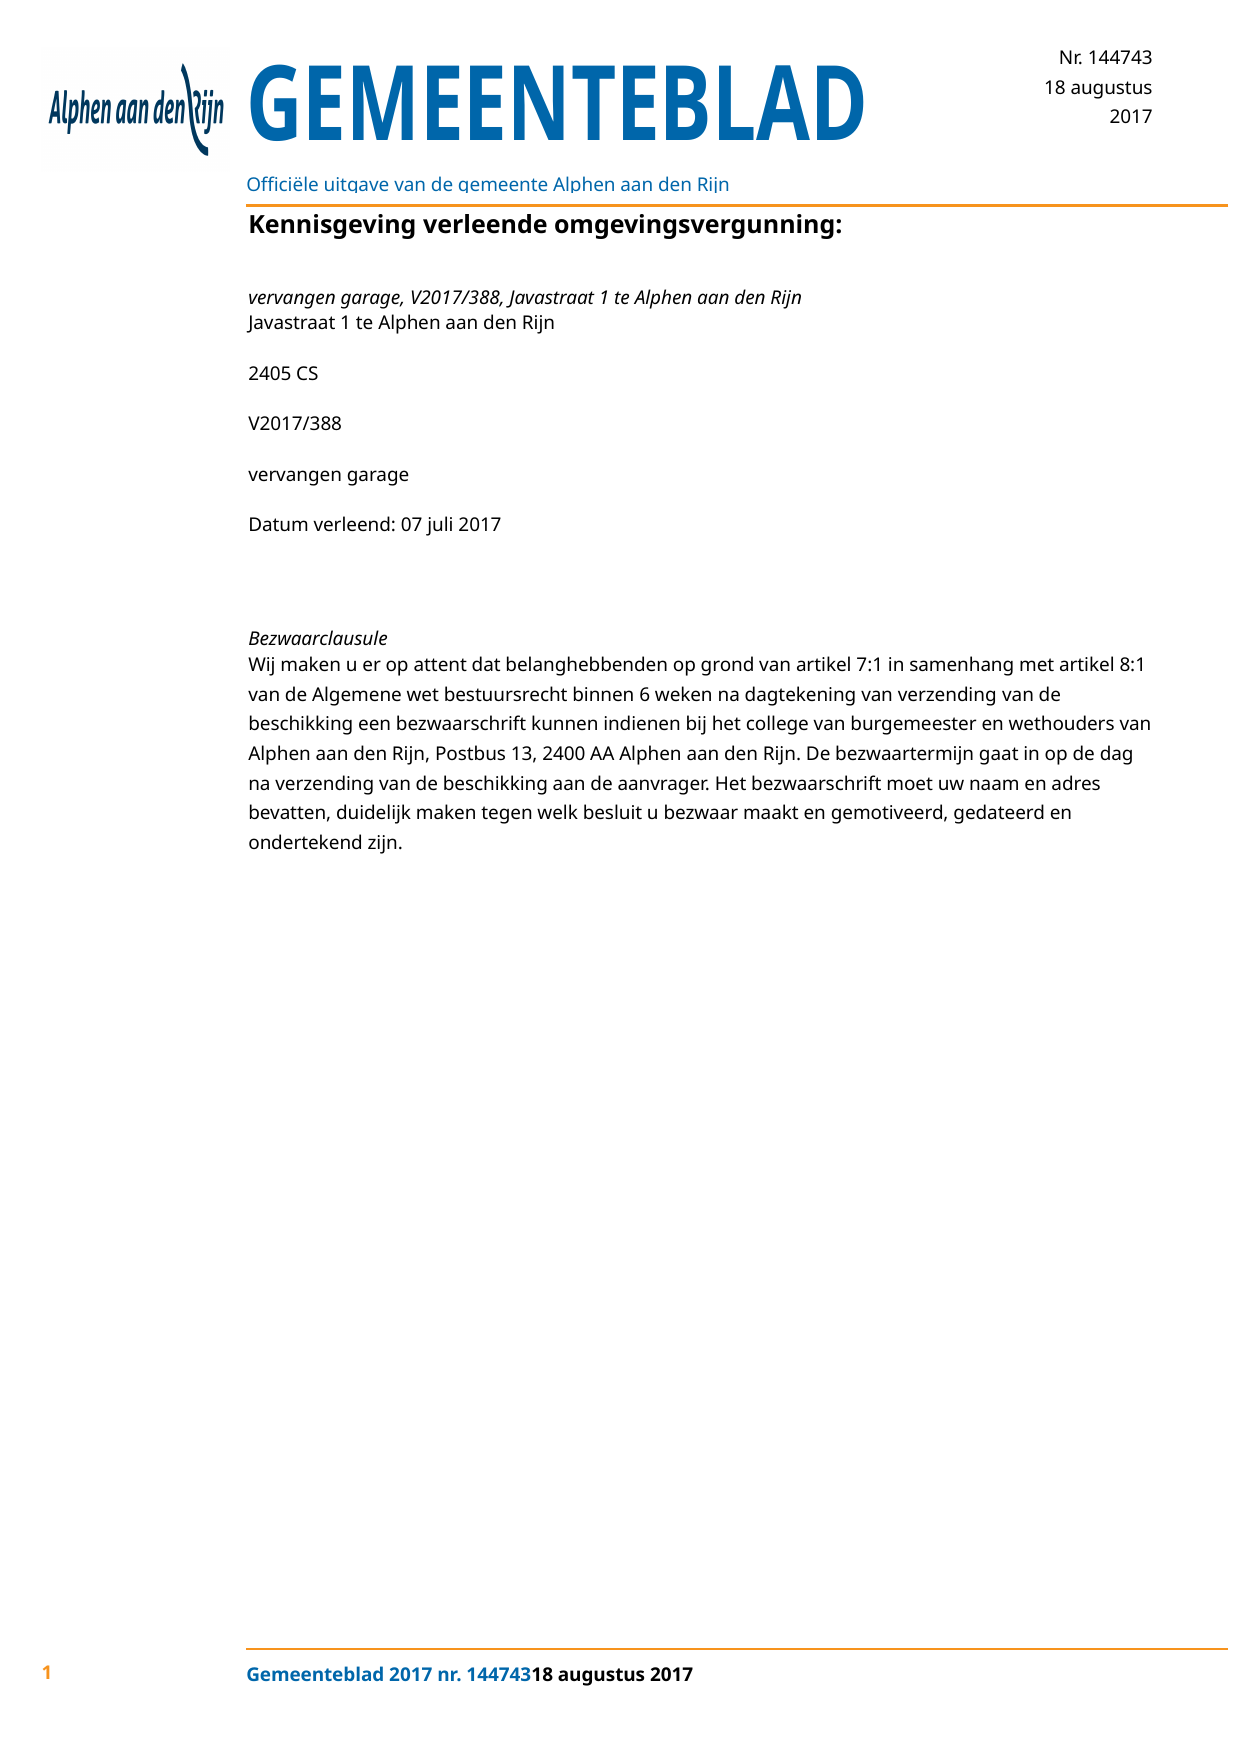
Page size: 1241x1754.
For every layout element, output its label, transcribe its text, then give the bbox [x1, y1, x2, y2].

text 2405 CS [248, 360, 1152, 386]
text Wij maken u er op attent dat belanghebbenden op grond van artikel 7:1 in samenhang met artikel 8:1 van de Algemene wet bestuursrecht binnen 6 weken na dagtekening van verzending van de beschikking een bezwaarschrift kunnen indienen bij het college van burgemeester en wethouders van Alphen aan den Rijn, Postbus 13, 2400 AA Alphen aan den Rijn. De bezwaartermijn gaat in op de dag na verzending van de beschikking aan de aanvrager. Het bezwaarschrift moet uw naam en adres bevatten, duidelijk maken tegen welk besluit u bezwaar maakt en gemotiveerd, gedateerd en ondertekend zijn. [248, 651, 1152, 854]
text Javastraat 1 te Alphen aan den Rijn [248, 309, 1152, 335]
text vervangen garage, V2017/388, Javastraat 1 te Alphen aan den Rijn [248, 284, 1152, 309]
text V2017/388 [248, 410, 1152, 436]
text vervangen garage [248, 461, 1152, 487]
text Datum verleend: 07 juli 2017 [248, 511, 1152, 537]
text Bezwaarclausule [248, 626, 1152, 651]
picture [41, 47, 231, 172]
text Kennisgeving verleende omgevingsvergunning: [248, 207, 1152, 241]
